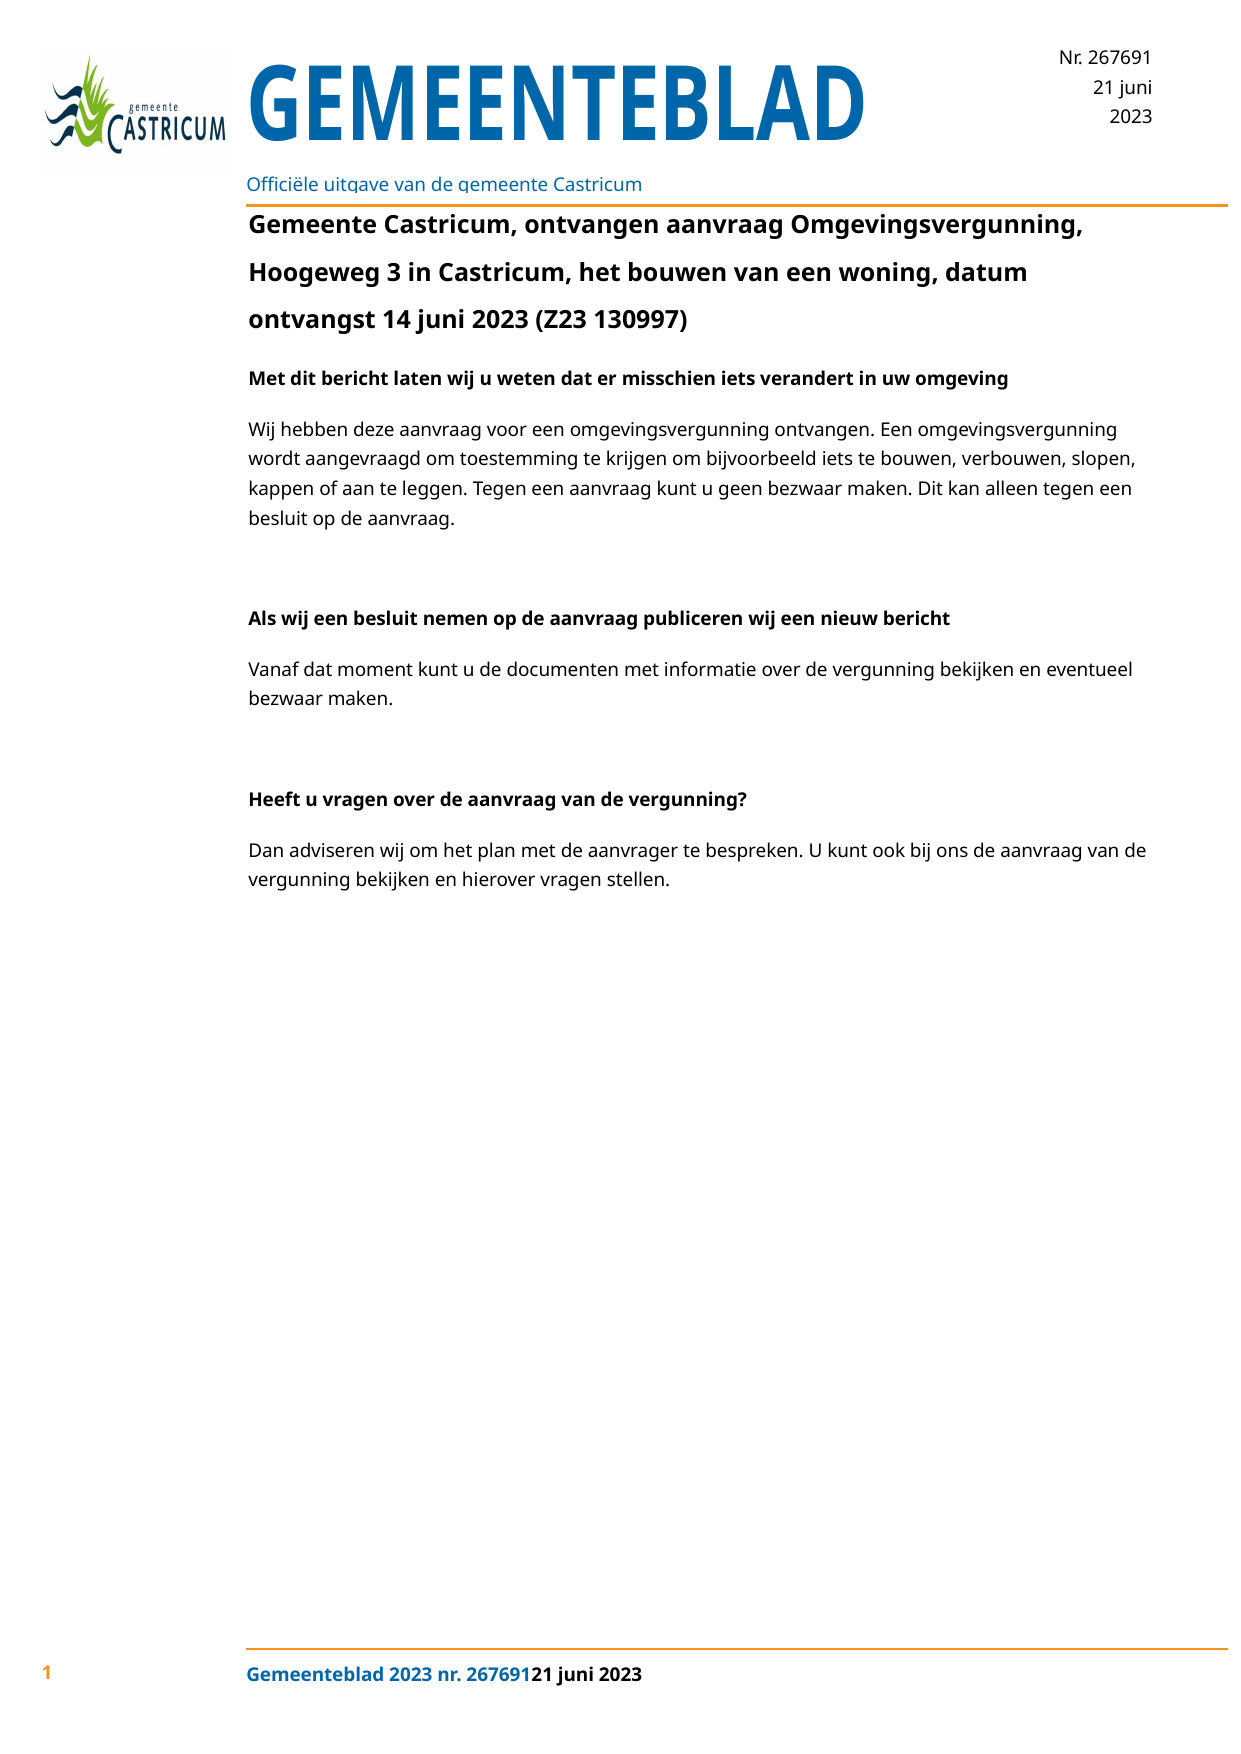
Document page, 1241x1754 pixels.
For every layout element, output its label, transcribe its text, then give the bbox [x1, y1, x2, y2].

picture [41, 47, 231, 172]
text Heeft u vragen over de aanvraag van de vergunning? [248, 786, 1152, 812]
text Dan adviseren wij om het plan met de aanvrager te bespreken. U kunt ook bij ons de aanvraag van de vergunning bekijken en hierover vragen stellen. [248, 837, 1152, 892]
text Als wij een besluit nemen op de aanvraag publiceren wij een nieuw bericht [248, 606, 1152, 631]
text Gemeente Castricum, ontvangen aanvraag Omgevingsvergunning, Hoogeweg 3 in Castricum, het bouwen van een woning, datum ontvangst 14 juni 2023 (Z23 130997) [248, 207, 1152, 336]
text Wij hebben deze aanvraag voor een omgevingsvergunning ontvangen. Een omgevingsvergunning wordt aangevraagd om toestemming te krijgen om bijvoorbeeld iets te bouwen, verbouwen, slopen, kappen of aan te leggen. Tegen een aanvraag kunt u geen bezwaar maken. Dit kan alleen tegen een besluit op de aanvraag. [248, 416, 1152, 530]
text Vanaf dat moment kunt u de documenten met informatie over de vergunning bekijken en eventueel bezwaar maken. [248, 656, 1152, 711]
text Met dit bericht laten wij u weten dat er misschien iets verandert in uw omgeving [248, 366, 1152, 391]
